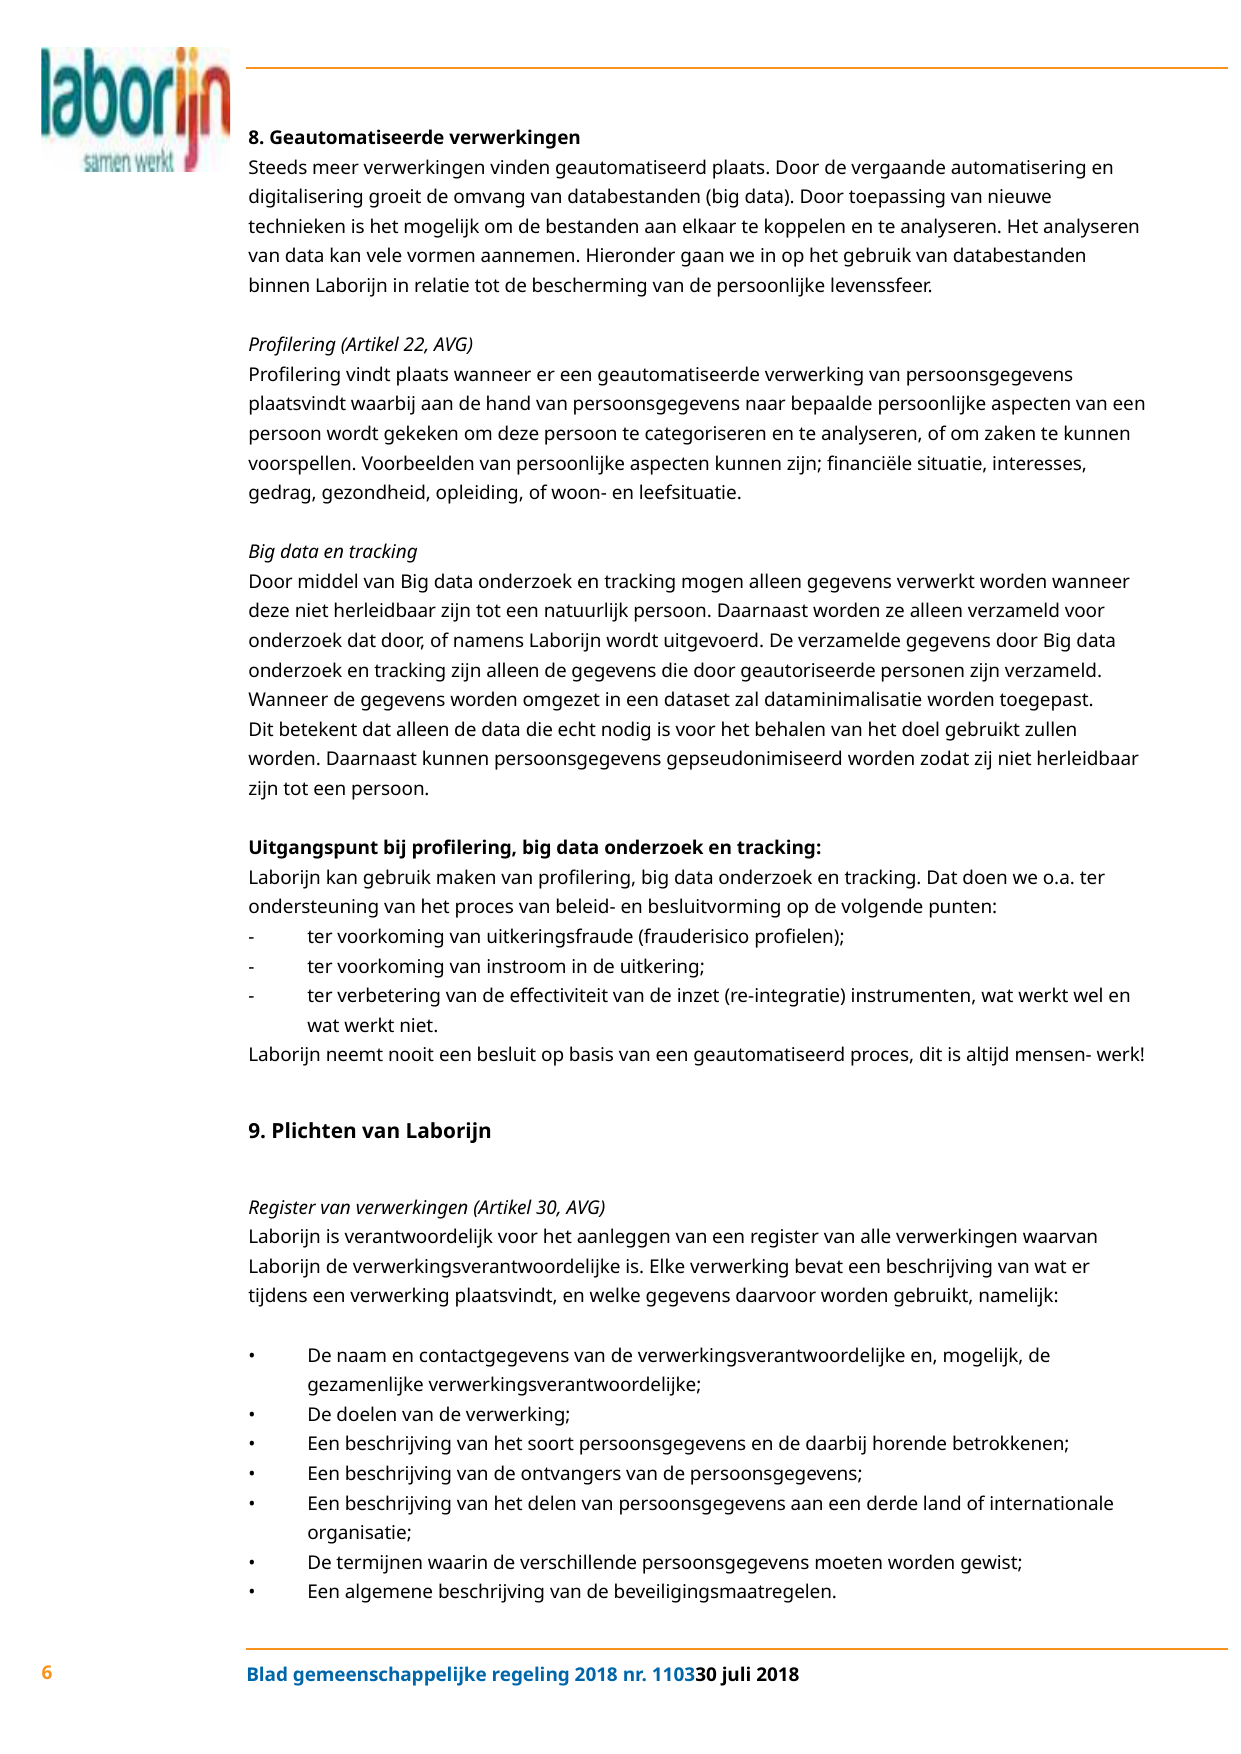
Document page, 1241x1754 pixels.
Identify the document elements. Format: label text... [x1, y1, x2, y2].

table_header Uitgangspunt bij profilering, big data onderzoek en tracking: Laborijn kan gebruik maken van profilering, big data onderzoek en tracking. Dat doen we o.a. ter ondersteuning van het proces van beleid- en besluitvorming op de volgende punten: ter voorkoming van uitkeringsfraude (frauderisico profielen); ter voorkoming van instroom in de uitkering; ter verbetering van de effectiviteit van de inzet (re-integratie) instrumenten, wat werkt wel en wat werkt niet. Laborijn neemt nooit een besluit op basis van een geautomatiseerd proces, dit is altijd mensen- werk! [248, 835, 1152, 1067]
text Big data en tracking [248, 538, 1152, 564]
text Door middel van Big data onderzoek en tracking mogen alleen gegevens verwerkt worden wanneer deze niet herleidbaar zijn tot een natuurlijk persoon. Daarnaast worden ze alleen verzameld voor onderzoek dat door, of namens Laborijn wordt uitgevoerd. De verzamelde gegevens door Big data onderzoek en tracking zijn alleen de gegevens die door geautoriseerde personen zijn verzameld. Wanneer de gegevens worden omgezet in een dataset zal dataminimalisatie worden toegepast. [248, 568, 1152, 712]
list Een beschrijving van het delen van persoonsgegevens aan een derde land of internationale organisatie; [248, 1490, 1152, 1545]
text 9. Plichten van Laborijn [248, 1116, 1152, 1144]
picture [41, 47, 231, 172]
text Laborijn is verantwoordelijk voor het aanleggen van een register van alle verwerkingen waarvan Laborijn de verwerkingsverantwoordelijke is. Elke verwerking bevat een beschrijving van wat er tijdens een verwerking plaatsvindt, en welke gegevens daarvoor worden gebruikt, namelijk: [248, 1223, 1152, 1308]
list De termijnen waarin de verschillende persoonsgegevens moeten worden gewist; [248, 1549, 1152, 1574]
text Profilering vindt plaats wanneer er een geautomatiseerde verwerking van persoonsgegevens plaatsvindt waarbij aan de hand van persoonsgegevens naar bepaalde persoonlijke aspecten van een persoon wordt gekeken om deze persoon te categoriseren en te analyseren, of om zaken te kunnen voorspellen. Voorbeelden van persoonlijke aspecten kunnen zijn; financiële situatie, interesses, gedrag, gezondheid, opleiding, of woon- en leefsituatie. [248, 361, 1152, 505]
text Dit betekent dat alleen de data die echt nodig is voor het behalen van het doel gebruikt zullen worden. Daarnaast kunnen persoonsgegevens gepseudonimiseerd worden zodat zij niet herleidbaar zijn tot een persoon. [248, 716, 1152, 801]
text 8. Geautomatiseerde verwerkingen [248, 124, 1152, 150]
text Profilering (Artikel 22, AVG) [248, 331, 1152, 357]
list Een beschrijving van de ontvangers van de persoonsgegevens; [248, 1460, 1152, 1486]
text Steeds meer verwerkingen vinden geautomatiseerd plaats. Door de vergaande automatisering en digitalisering groeit de omvang van databestanden (big data). Door toepassing van nieuwe technieken is het mogelijk om de bestanden aan elkaar te koppelen en te analyseren. Het analyseren van data kan vele vormen aannemen. Hieronder gaan we in op het gebruik van databestanden binnen Laborijn in relatie tot de bescherming van de persoonlijke levenssfeer. [248, 154, 1152, 298]
list De doelen van de verwerking; [248, 1401, 1152, 1427]
list De naam en contactgegevens van de verwerkingsverantwoordelijke en, mogelijk, de gezamenlijke verwerkingsverantwoordelijke; [248, 1342, 1152, 1397]
list Een beschrijving van het soort persoonsgegevens en de daarbij horende betrokkenen; [248, 1431, 1152, 1456]
list Een algemene beschrijving van de beveiligingsmaatregelen. [248, 1578, 1152, 1604]
text Register van verwerkingen (Artikel 30, AVG) [248, 1194, 1152, 1219]
